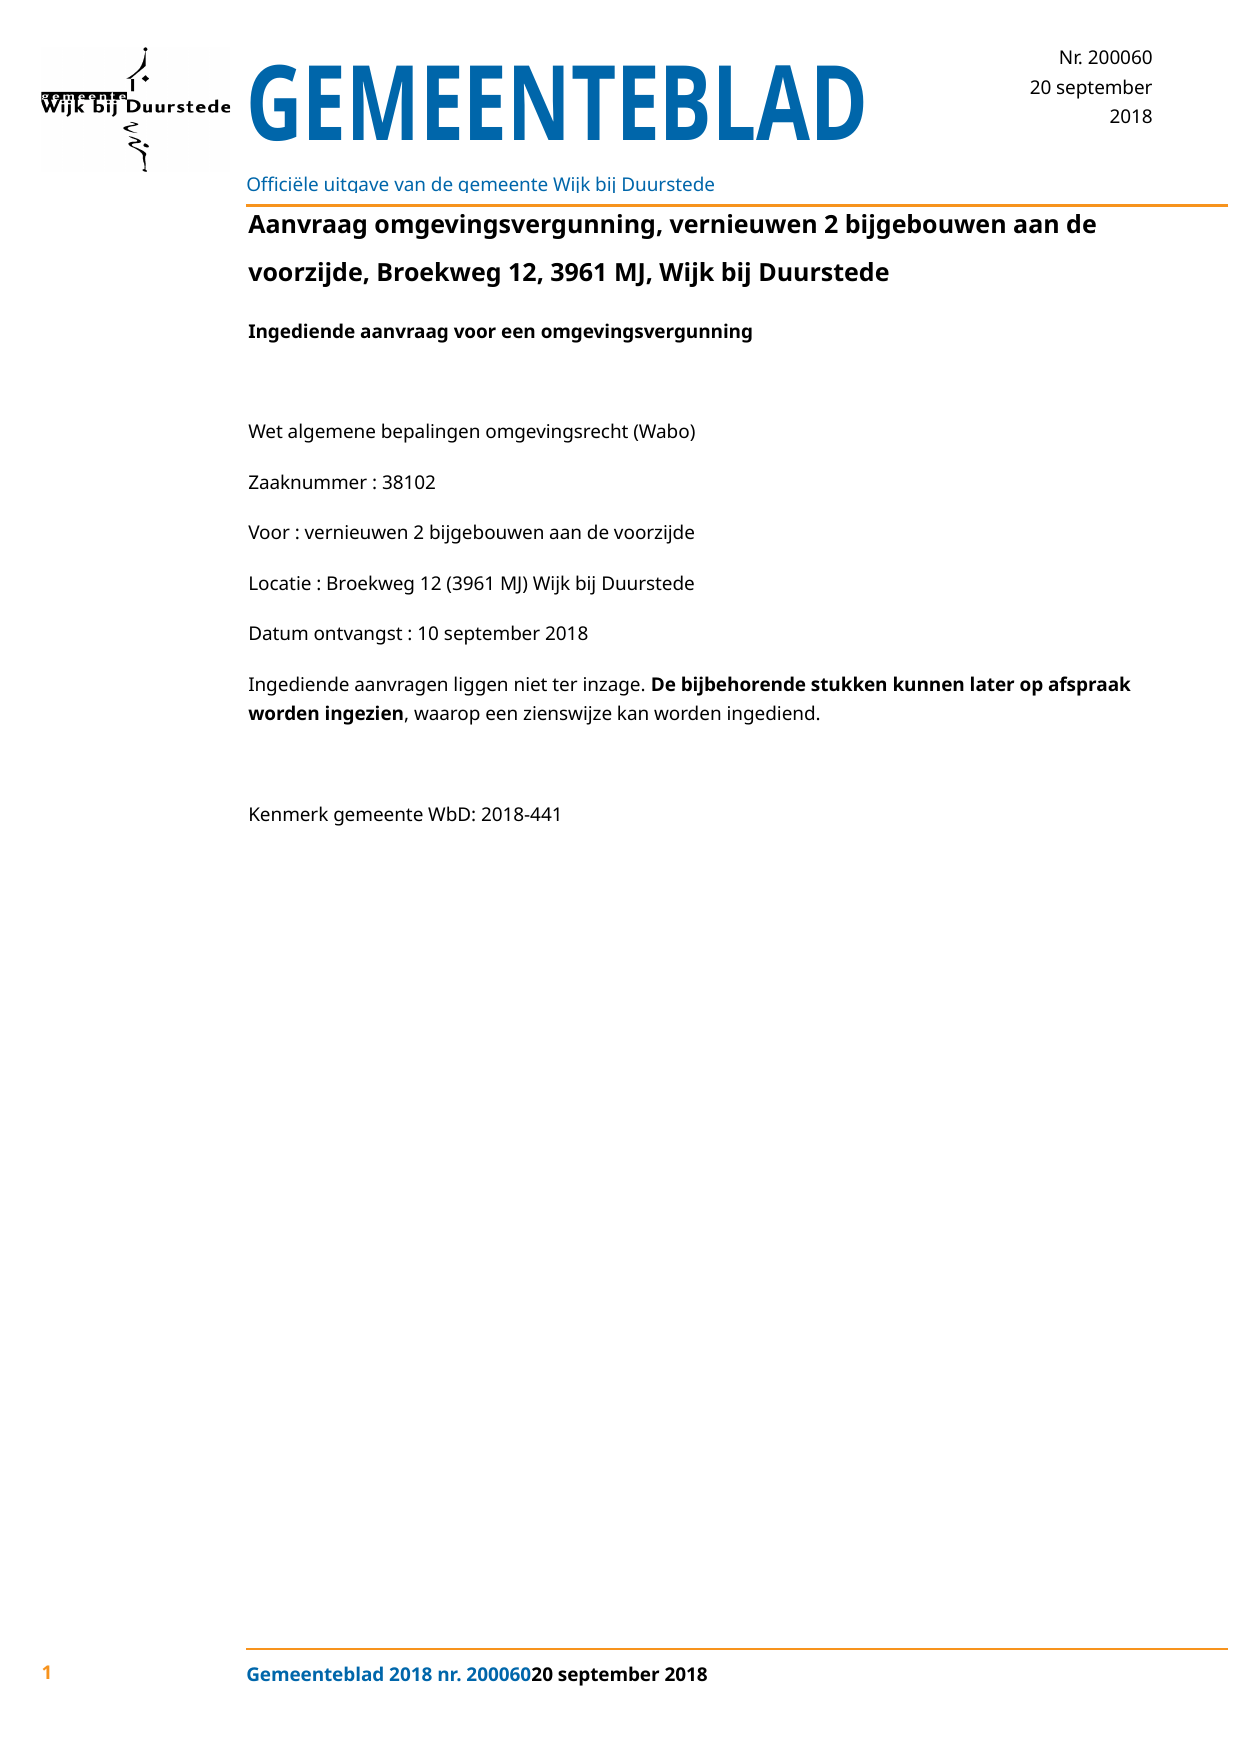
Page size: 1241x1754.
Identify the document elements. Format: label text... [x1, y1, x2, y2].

text Aanvraag omgevingsvergunning, vernieuwen 2 bijgebouwen aan de voorzijde, Broekweg 12, 3961 MJ, Wijk bij Duurstede [248, 207, 1152, 288]
text Datum ontvangst : 10 september 2018 [248, 620, 1152, 646]
picture [41, 47, 231, 172]
text Locatie : Broekweg 12 (3961 MJ) Wijk bij Duurstede [248, 570, 1152, 596]
text Wet algemene bepalingen omgevingsrecht (Wabo) [248, 419, 1152, 444]
text Zaaknummer : 38102 [248, 469, 1152, 495]
text Ingediende aanvraag voor een omgevingsvergunning [248, 318, 1152, 344]
text Ingediende aanvragen liggen niet ter inzage. De bijbehorende stukken kunnen later op afspraak worden ingezien, waarop een zienswijze kan worden ingediend. [248, 671, 1152, 726]
text Kenmerk gemeente WbD: 2018-441 [248, 801, 1152, 827]
text Voor : vernieuwen 2 bijgebouwen aan de voorzijde [248, 519, 1152, 545]
